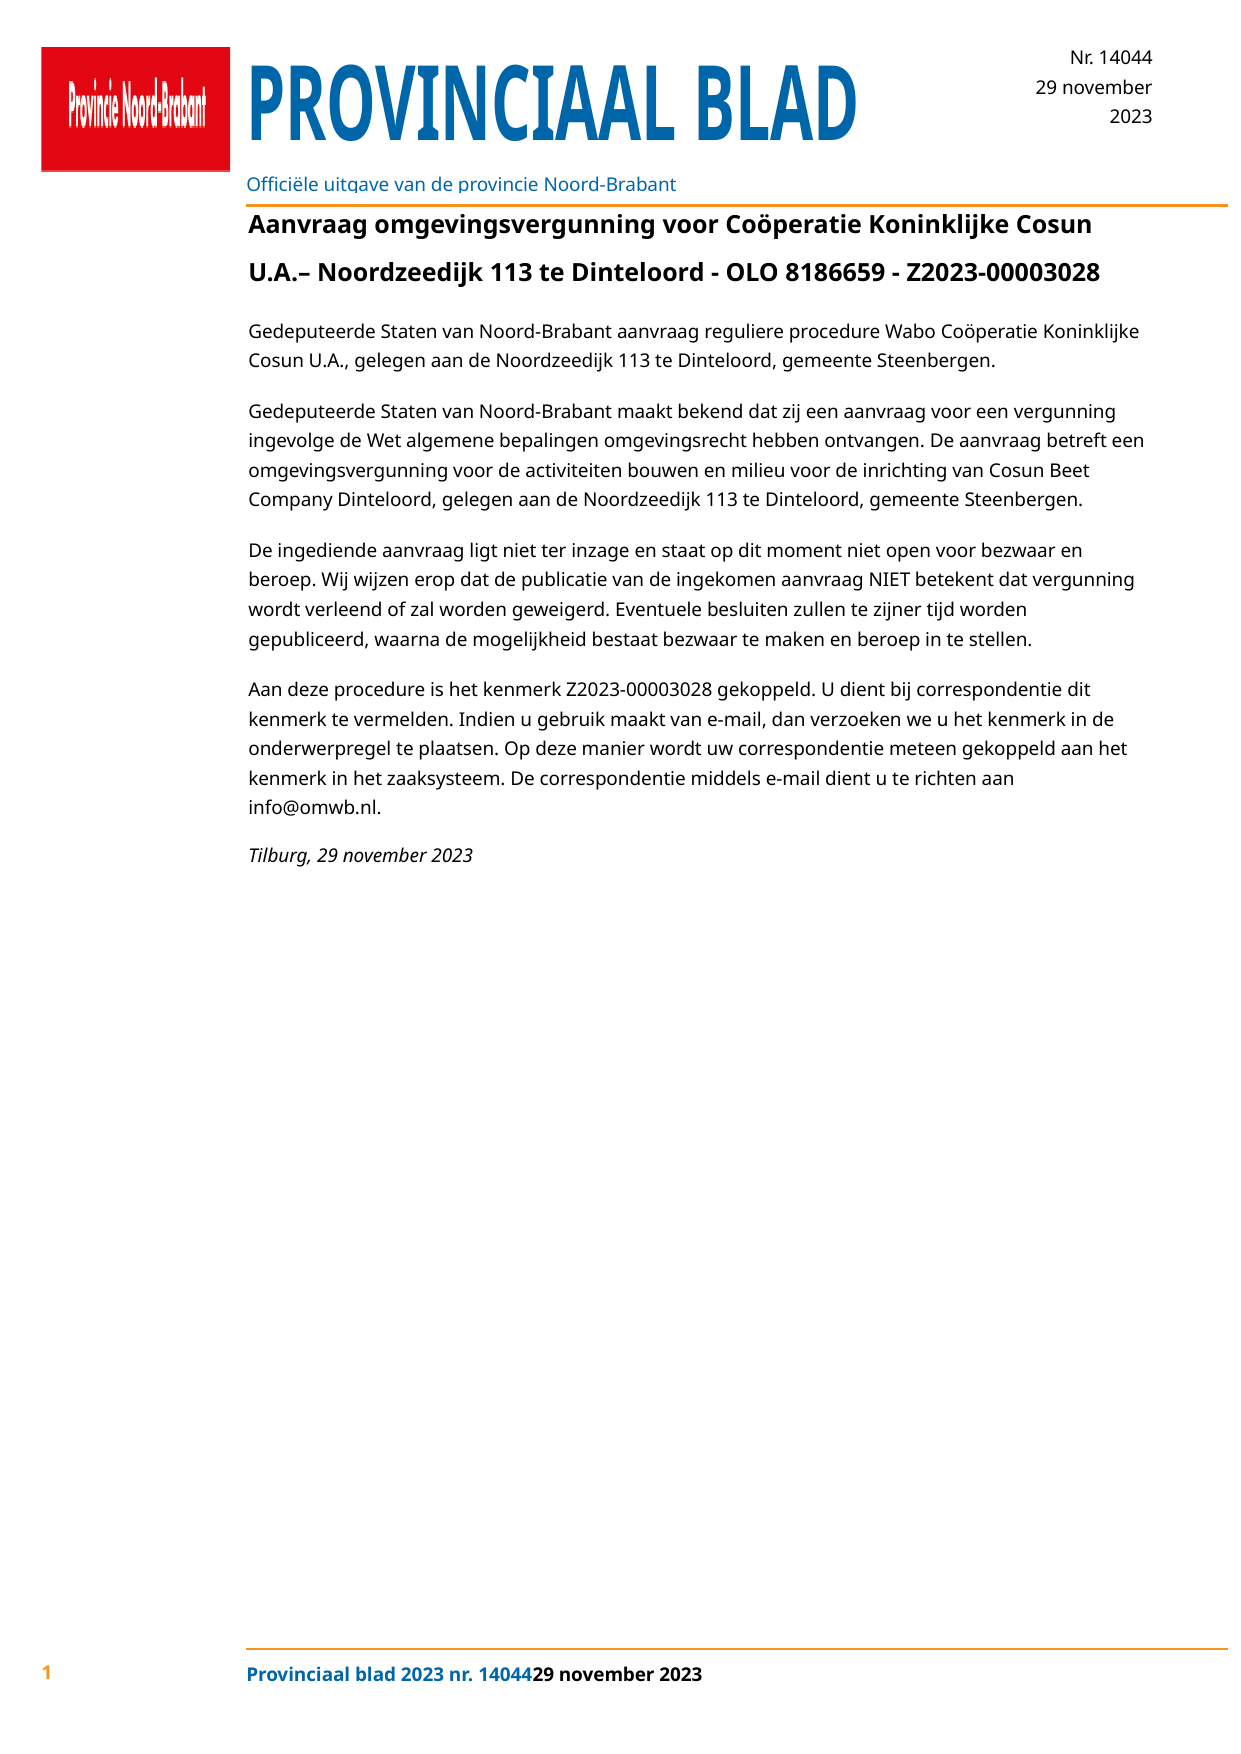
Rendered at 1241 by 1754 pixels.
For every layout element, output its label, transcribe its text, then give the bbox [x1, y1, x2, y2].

text Tilburg, 29 november 2023 [248, 842, 1152, 868]
text Aan deze procedure is het kenmerk Z2023-00003028 gekoppeld. U dient bij correspondentie dit kenmerk te vermelden. Indien u gebruik maakt van e-mail, dan verzoeken we u het kenmerk in de onderwerpregel te plaatsen. Op deze manier wordt uw correspondentie meteen gekoppeld aan het kenmerk in het zaaksysteem. De correspondentie middels e-mail dient u te richten aan info@omwb.nl. [248, 676, 1152, 820]
picture [41, 47, 231, 172]
text De ingediende aanvraag ligt niet ter inzage en staat op dit moment niet open voor bezwaar en beroep. Wij wijzen erop dat de publicatie van de ingekomen aanvraag NIET betekent dat vergunning wordt verleend of zal worden geweigerd. Eventuele besluiten zullen te zijner tijd worden gepubliceerd, waarna de mogelijkheid bestaat bezwaar te maken en beroep in te stellen. [248, 537, 1152, 652]
text Aanvraag omgevingsvergunning voor Coöperatie Koninklijke Cosun U.A.– Noordzeedijk 113 te Dinteloord - OLO 8186659 - Z2023-00003028 [248, 207, 1152, 288]
text Gedeputeerde Staten van Noord-Brabant aanvraag reguliere procedure Wabo Coöperatie Koninklijke Cosun U.A., gelegen aan de Noordzeedijk 113 te Dinteloord, gemeente Steenbergen. [248, 318, 1152, 373]
text Gedeputeerde Staten van Noord-Brabant maakt bekend dat zij een aanvraag voor een vergunning ingevolge de Wet algemene bepalingen omgevingsrecht hebben ontvangen. De aanvraag betreft een omgevingsvergunning voor de activiteiten bouwen en milieu voor de inrichting van Cosun Beet Company Dinteloord, gelegen aan de Noordzeedijk 113 te Dinteloord, gemeente Steenbergen. [248, 398, 1152, 512]
